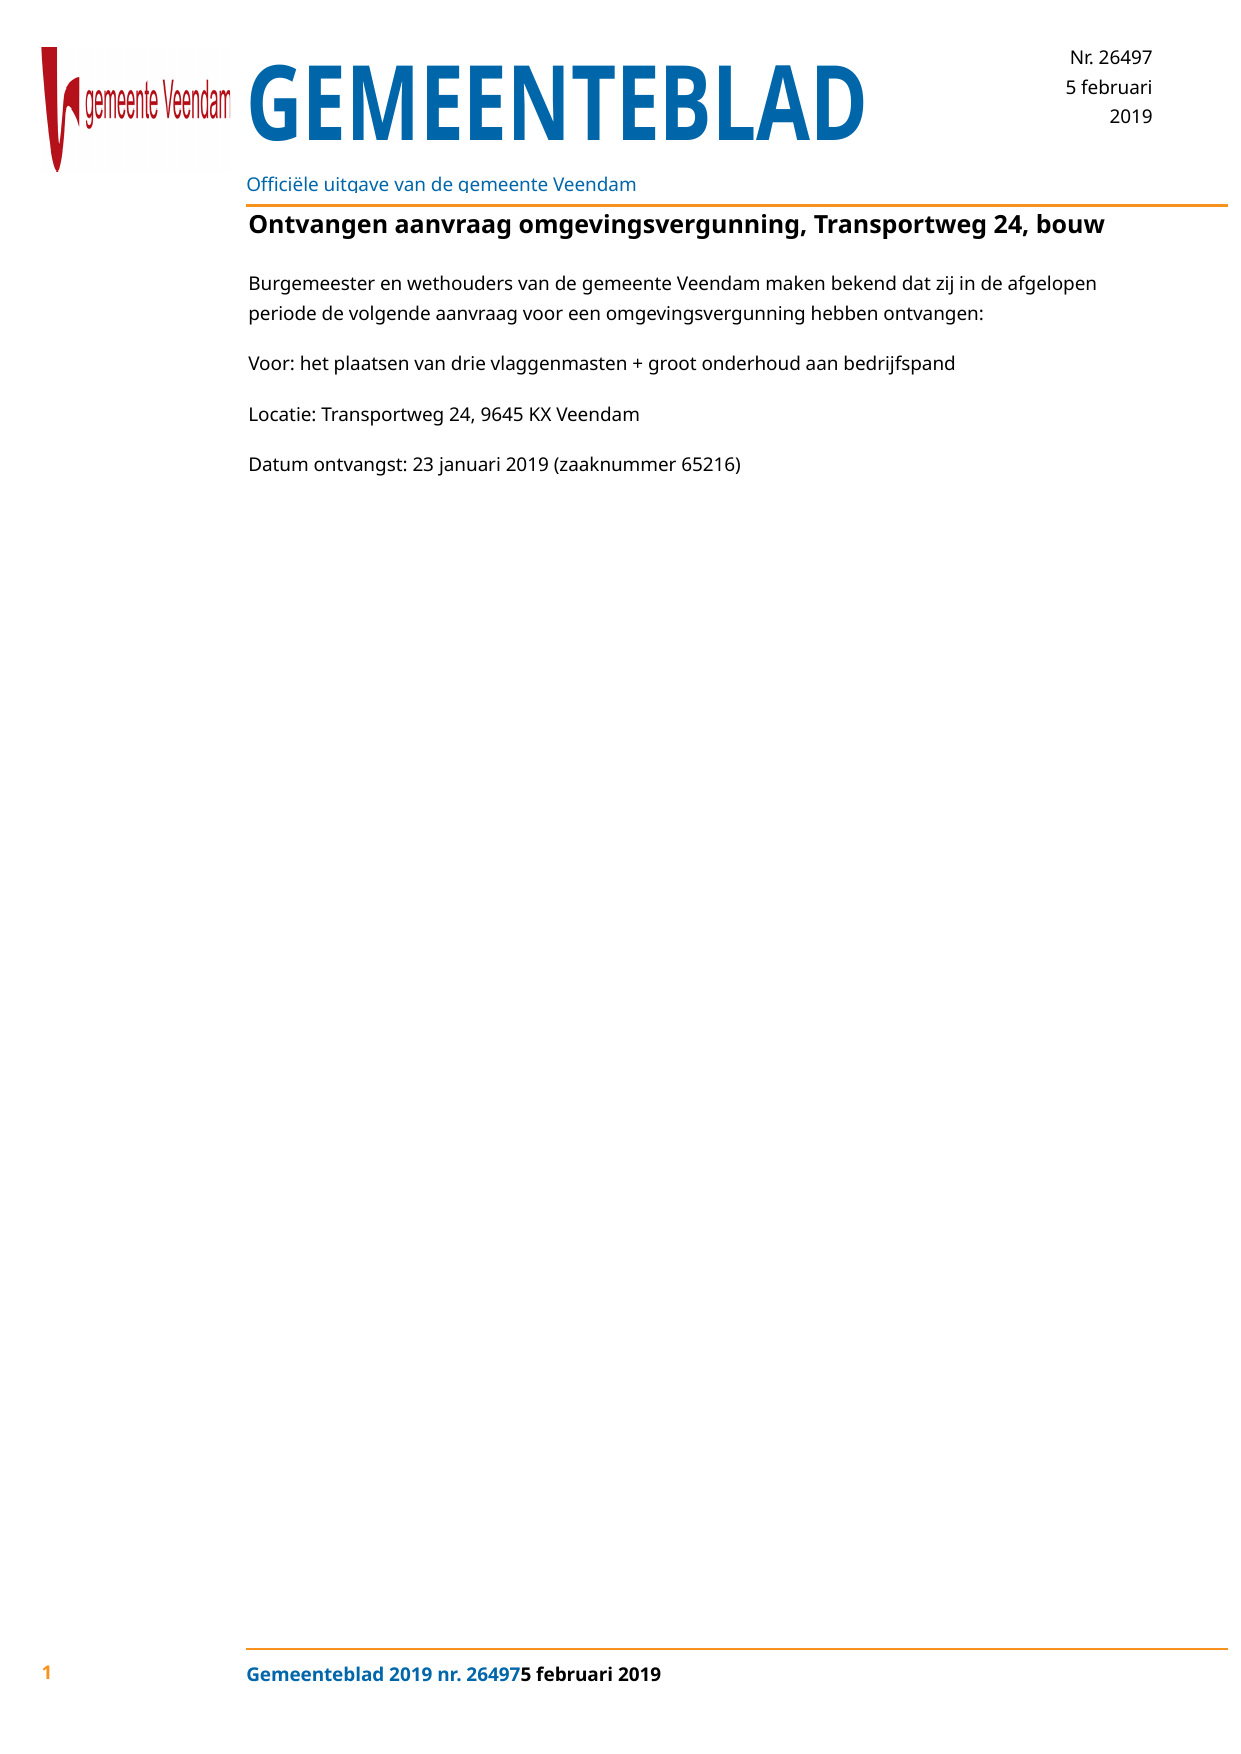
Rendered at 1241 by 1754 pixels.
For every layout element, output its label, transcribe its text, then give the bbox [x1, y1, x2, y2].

text Datum ontvangst: 23 januari 2019 (zaaknummer 65216) [248, 451, 1152, 477]
text Ontvangen aanvraag omgevingsvergunning, Transportweg 24, bouw [248, 207, 1152, 241]
text Voor: het plaatsen van drie vlaggenmasten + groot onderhoud aan bedrijfspand [248, 350, 1152, 376]
text Burgemeester en wethouders van de gemeente Veendam maken bekend dat zij in de afgelopen periode de volgende aanvraag voor een omgevingsvergunning hebben ontvangen: [248, 270, 1152, 326]
text Locatie: Transportweg 24, 9645 KX Veendam [248, 401, 1152, 426]
picture [41, 47, 231, 172]
